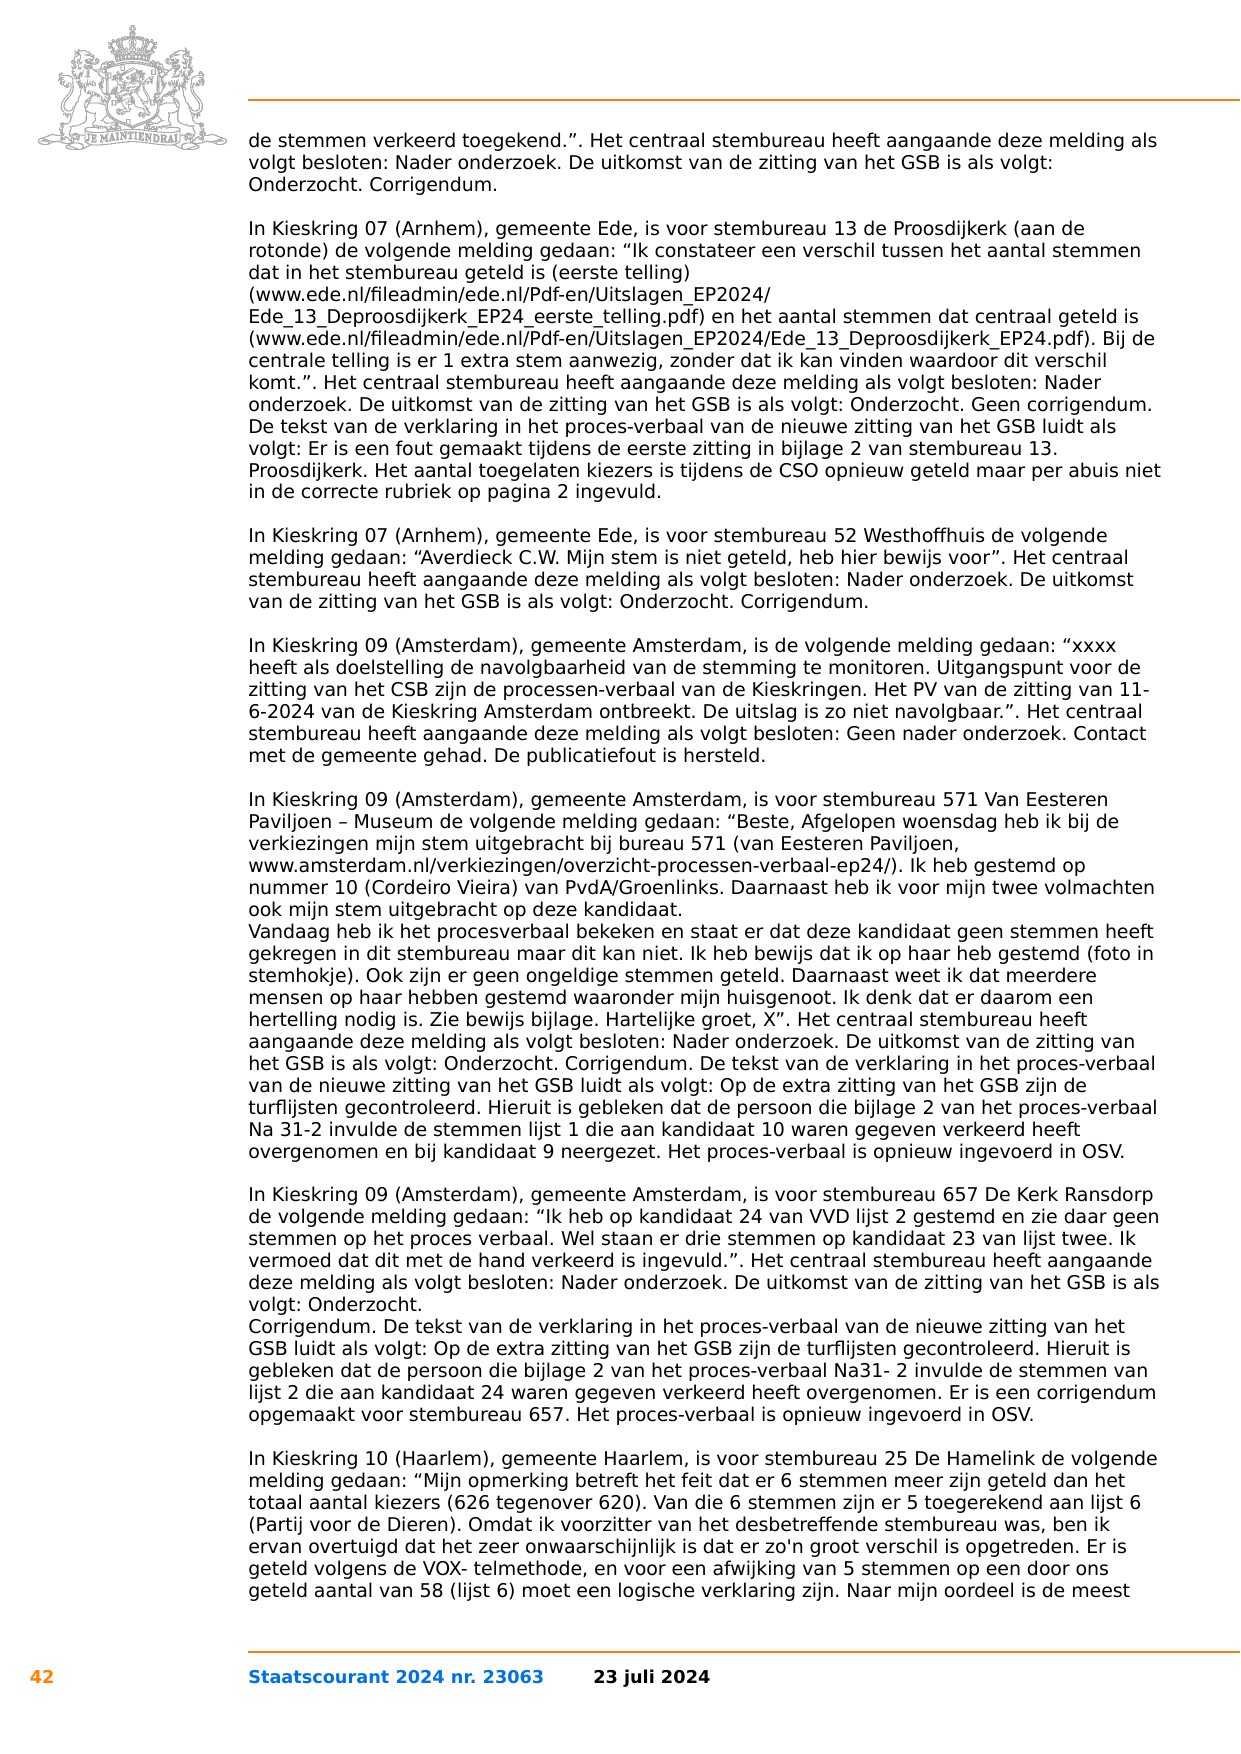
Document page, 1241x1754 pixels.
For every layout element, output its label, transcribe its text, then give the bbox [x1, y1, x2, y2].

text In Kieskring 09 (Amsterdam), gemeente Amsterdam, is voor stembureau 657 De Kerk Ransdorp de volgende melding gedaan: “Ik heb op kandidaat 24 van VVD lijst 2 gestemd en zie daar geen stemmen op het proces verbaal. Wel staan er drie stemmen op kandidaat 23 van lijst twee. Ik vermoed dat dit met de hand verkeerd is ingevuld.”. Het centraal stembureau heeft aangaande deze melding als volgt besloten: Nader onderzoek. De uitkomst van de zitting van het GSB is als volgt: Onderzocht. [248, 1184, 1163, 1316]
text In Kieskring 07 (Arnhem), gemeente Ede, is voor stembureau 13 de Proosdijkerk (aan de rotonde) de volgende melding gedaan: “Ik constateer een verschil tussen het aantal stemmen dat in het stembureau geteld is (eerste telling) [248, 218, 1163, 284]
text (www.ede.nl/fileadmin/ede.nl/Pdf-en/Uitslagen_EP2024/Ede_13_Deproosdijkerk_EP24_eerste_telling.pdf) en het aantal stemmen dat centraal geteld is (www.ede.nl/fileadmin/ede.nl/Pdf-en/Uitslagen_EP2024/Ede_13_Deproosdijkerk_EP24.pdf). Bij de centrale telling is er 1 extra stem aanwezig, zonder dat ik kan vinden waardoor dit verschil komt.”. Het centraal stembureau heeft aangaande deze melding als volgt besloten: Nader onderzoek. De uitkomst van de zitting van het GSB is als volgt: Onderzocht. Geen corrigendum. De tekst van de verklaring in het proces-verbaal van de nieuwe zitting van het GSB luidt als volgt: Er is een fout gemaakt tijdens de eerste zitting in bijlage 2 van stembureau 13. Proosdijkerk. Het aantal toegelaten kiezers is tijdens de CSO opnieuw geteld maar per abuis niet in de correcte rubriek op pagina 2 ingevuld. [248, 284, 1163, 503]
text de stemmen verkeerd toegekend.”. Het centraal stembureau heeft aangaande deze melding als volgt besloten: Nader onderzoek. De uitkomst van de zitting van het GSB is als volgt: Onderzocht. Corrigendum. [248, 130, 1163, 196]
text In Kieskring 10 (Haarlem), gemeente Haarlem, is voor stembureau 25 De Hamelink de volgende melding gedaan: “Mijn opmerking betreft het feit dat er 6 stemmen meer zijn geteld dan het totaal aantal kiezers (626 tegenover 620). Van die 6 stemmen zijn er 5 toegerekend aan lijst 6 (Partij voor de Dieren). Omdat ik voorzitter van het desbetreffende stembureau was, ben ik ervan overtuigd dat het zeer onwaarschijnlijk is dat er zo'n groot verschil is opgetreden. Er is geteld volgens de VOX- telmethode, en voor een afwijking van 5 stemmen op een door ons geteld aantal van 58 (lijst 6) moet een logische verklaring zijn. Naar mijn oordeel is de meest [248, 1448, 1163, 1602]
text In Kieskring 09 (Amsterdam), gemeente Amsterdam, is voor stembureau 571 Van Eesteren Paviljoen – Museum de volgende melding gedaan: “Beste, Afgelopen woensdag heb ik bij de verkiezingen mijn stem uitgebracht bij bureau 571 (van Eesteren Paviljoen, www.amsterdam.nl/verkiezingen/overzicht-processen-verbaal-ep24/). Ik heb gestemd op nummer 10 (Cordeiro Vieira) van PvdA/Groenlinks. Daarnaast heb ik voor mijn twee volmachten ook mijn stem uitgebracht op deze kandidaat. [248, 789, 1163, 921]
text In Kieskring 09 (Amsterdam), gemeente Amsterdam, is de volgende melding gedaan: “xxxx heeft als doelstelling de navolgbaarheid van de stemming te monitoren. Uitgangspunt voor de zitting van het CSB zijn de processen-verbaal van de Kieskringen. Het PV van de zitting van 11-6-2024 van de Kieskring Amsterdam ontbreekt. De uitslag is zo niet navolgbaar.”. Het centraal stembureau heeft aangaande deze melding als volgt besloten: Geen nader onderzoek. Contact met de gemeente gehad. De publicatiefout is hersteld. [248, 635, 1163, 767]
text Vandaag heb ik het procesverbaal bekeken en staat er dat deze kandidaat geen stemmen heeft gekregen in dit stembureau maar dit kan niet. Ik heb bewijs dat ik op haar heb gestemd (foto in stemhokje). Ook zijn er geen ongeldige stemmen geteld. Daarnaast weet ik dat meerdere mensen op haar hebben gestemd waaronder mijn huisgenoot. Ik denk dat er daarom een hertelling nodig is. Zie bewijs bijlage. Hartelijke groet, X”. Het centraal stembureau heeft aangaande deze melding als volgt besloten: Nader onderzoek. De uitkomst van de zitting van het GSB is als volgt: Onderzocht. Corrigendum. De tekst van de verklaring in het proces-verbaal van de nieuwe zitting van het GSB luidt als volgt: Op de extra zitting van het GSB zijn de turflijsten gecontroleerd. Hieruit is gebleken dat de persoon die bijlage 2 van het proces-verbaal Na 31-2 invulde de stemmen lijst 1 die aan kandidaat 10 waren gegeven verkeerd heeft overgenomen en bij kandidaat 9 neergezet. Het proces-verbaal is opnieuw ingevoerd in OSV. [248, 921, 1163, 1162]
text In Kieskring 07 (Arnhem), gemeente Ede, is voor stembureau 52 Westhoffhuis de volgende melding gedaan: “Averdieck C.W. Mijn stem is niet geteld, heb hier bewijs voor”. Het centraal stembureau heeft aangaande deze melding als volgt besloten: Nader onderzoek. De uitkomst van de zitting van het GSB is als volgt: Onderzocht. Corrigendum. [248, 525, 1163, 613]
picture [38, 25, 227, 150]
text Corrigendum. De tekst van de verklaring in het proces-verbaal van de nieuwe zitting van het GSB luidt als volgt: Op de extra zitting van het GSB zijn de turflijsten gecontroleerd. Hieruit is gebleken dat de persoon die bijlage 2 van het proces-verbaal Na31- 2 invulde de stemmen van lijst 2 die aan kandidaat 24 waren gegeven verkeerd heeft overgenomen. Er is een corrigendum opgemaakt voor stembureau 657. Het proces-verbaal is opnieuw ingevoerd in OSV. [248, 1316, 1163, 1426]
